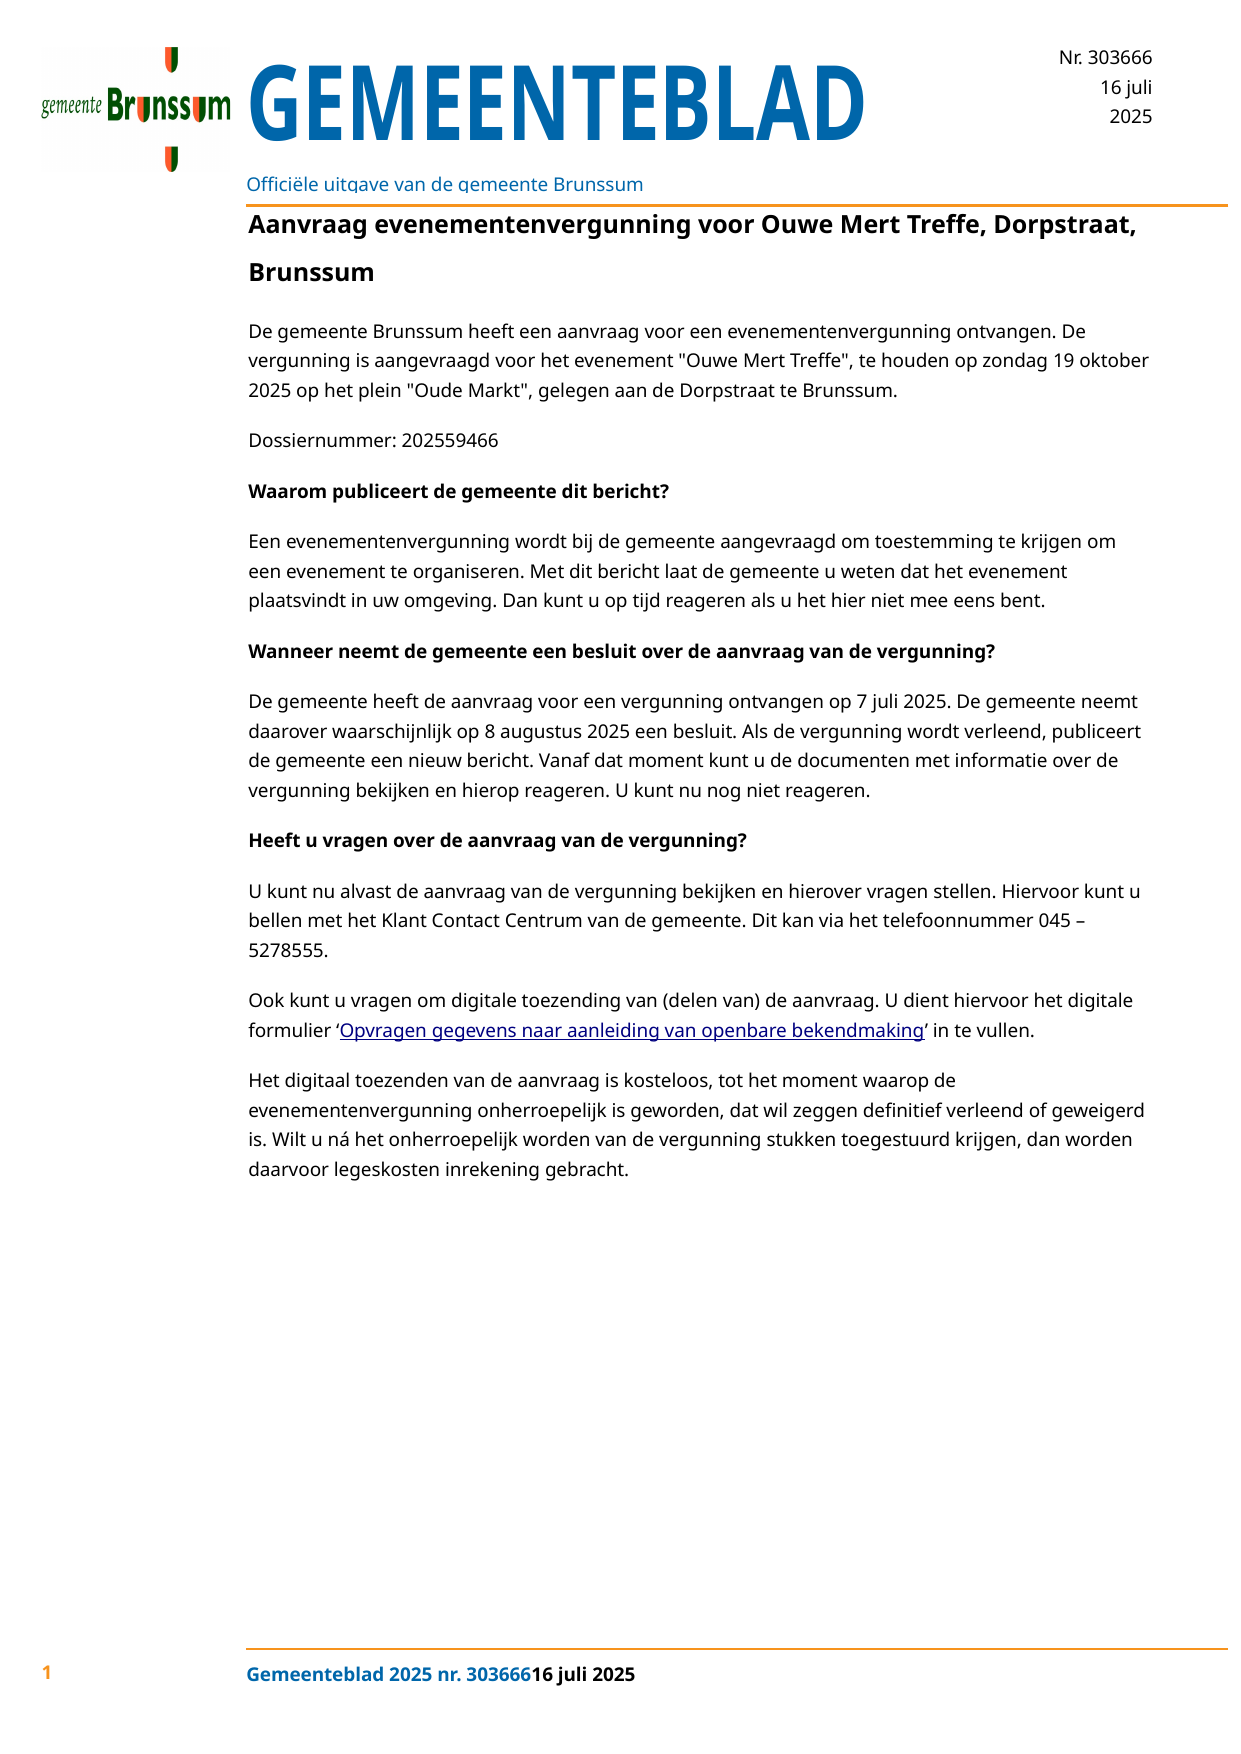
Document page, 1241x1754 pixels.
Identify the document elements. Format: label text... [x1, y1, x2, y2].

text De gemeente heeft de aanvraag voor een vergunning ontvangen op 7 juli 2025. De gemeente neemt daarover waarschijnlijk op 8 augustus 2025 een besluit. Als de vergunning wordt verleend, publiceert de gemeente een nieuw bericht. Vanaf dat moment kunt u de documenten met informatie over de vergunning bekijken en hierop reageren. U kunt nu nog niet reageren. [248, 688, 1152, 803]
text Het digitaal toezenden van de aanvraag is kosteloos, tot het moment waarop de evenementenvergunning onherroepelijk is geworden, dat wil zeggen definitief verleend of geweigerd is. Wilt u ná het onherroepelijk worden van de vergunning stukken toegestuurd krijgen, dan worden daarvoor legeskosten inrekening gebracht. [248, 1067, 1152, 1182]
picture [41, 47, 231, 172]
text Een evenementenvergunning wordt bij de gemeente aangevraagd om toestemming te krijgen om een evenement te organiseren. Met dit bericht laat de gemeente u weten dat het evenement plaatsvindt in uw omgeving. Dan kunt u op tijd reageren als u het hier niet mee eens bent. [248, 528, 1152, 613]
text U kunt nu alvast de aanvraag van de vergunning bekijken en hierover vragen stellen. Hiervoor kunt u bellen met het Klant Contact Centrum van de gemeente. Dit kan via het telefoonnummer 045 – 5278555. [248, 878, 1152, 963]
text Wanneer neemt de gemeente een besluit over de aanvraag van de vergunning? [248, 638, 1152, 664]
text Ook kunt u vragen om digitale toezending van (delen van) de aanvraag. U dient hiervoor het digitale formulier ‘Opvragen gegevens naar aanleiding van openbare bekendmaking’ in te vullen. [248, 987, 1152, 1043]
text De gemeente Brunssum heeft een aanvraag voor een evenementenvergunning ontvangen. De vergunning is aangevraagd voor het evenement "Ouwe Mert Treffe", te houden op zondag 19 oktober 2025 op het plein "Oude Markt", gelegen aan de Dorpstraat te Brunssum. [248, 318, 1152, 403]
text Heeft u vragen over de aanvraag van de vergunning? [248, 827, 1152, 853]
text Aanvraag evenementenvergunning voor Ouwe Mert Treffe, Dorpstraat, Brunssum [248, 207, 1152, 288]
text Waarom publiceert de gemeente dit bericht? [248, 478, 1152, 504]
text Dossiernummer: 202559466 [248, 427, 1152, 453]
